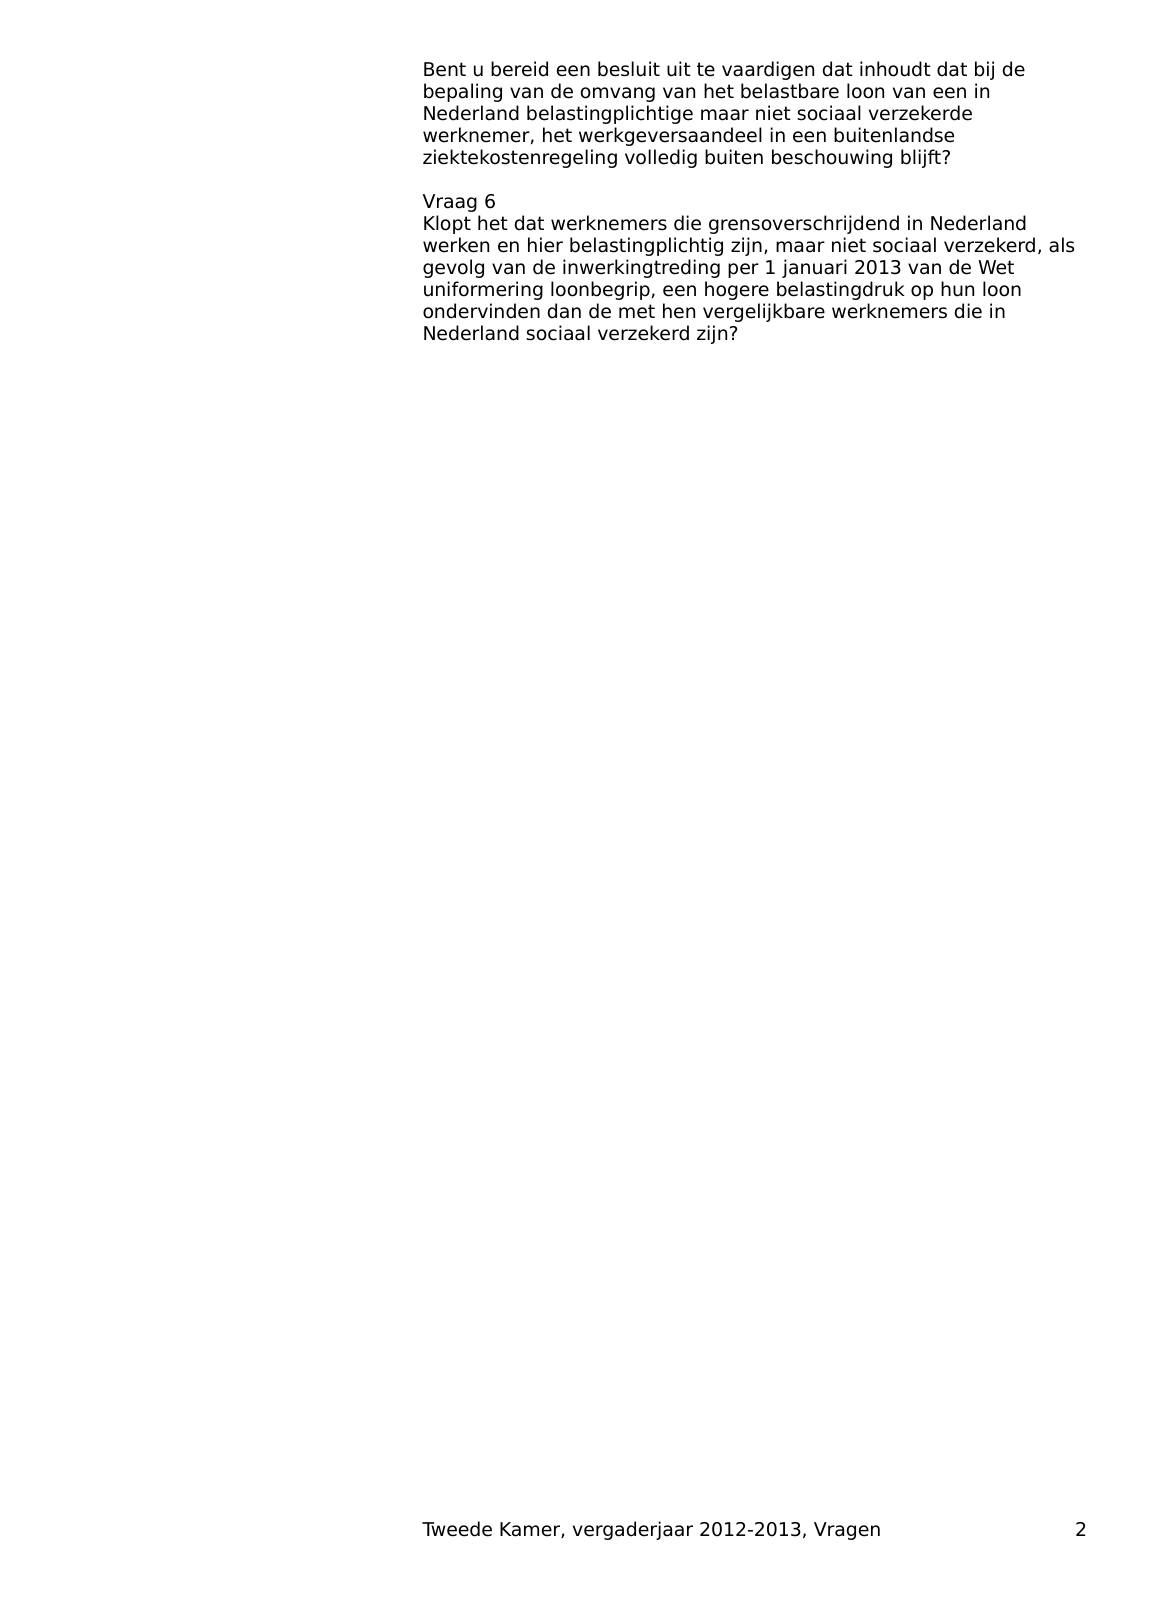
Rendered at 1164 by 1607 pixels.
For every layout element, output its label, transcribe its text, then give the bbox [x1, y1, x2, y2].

text Bent u bereid een besluit uit te vaardigen dat inhoudt dat bij de bepaling van de omvang van het belastbare loon van een in Nederland belastingplichtige maar niet sociaal verzekerde werknemer, het werkgeversaandeel in een buitenlandse ziektekostenregeling volledig buiten beschouwing blijft? [422, 59, 1087, 169]
text Vraag 6 [422, 191, 1087, 213]
text Klopt het dat werknemers die grensoverschrijdend in Nederland werken en hier belastingplichtig zijn, maar niet sociaal verzekerd, als gevolg van de inwerkingtreding per 1 januari 2013 van de Wet uniformering loonbegrip, een hogere belastingdruk op hun loon ondervinden dan de met hen vergelijkbare werknemers die in Nederland sociaal verzekerd zijn? [422, 213, 1087, 345]
